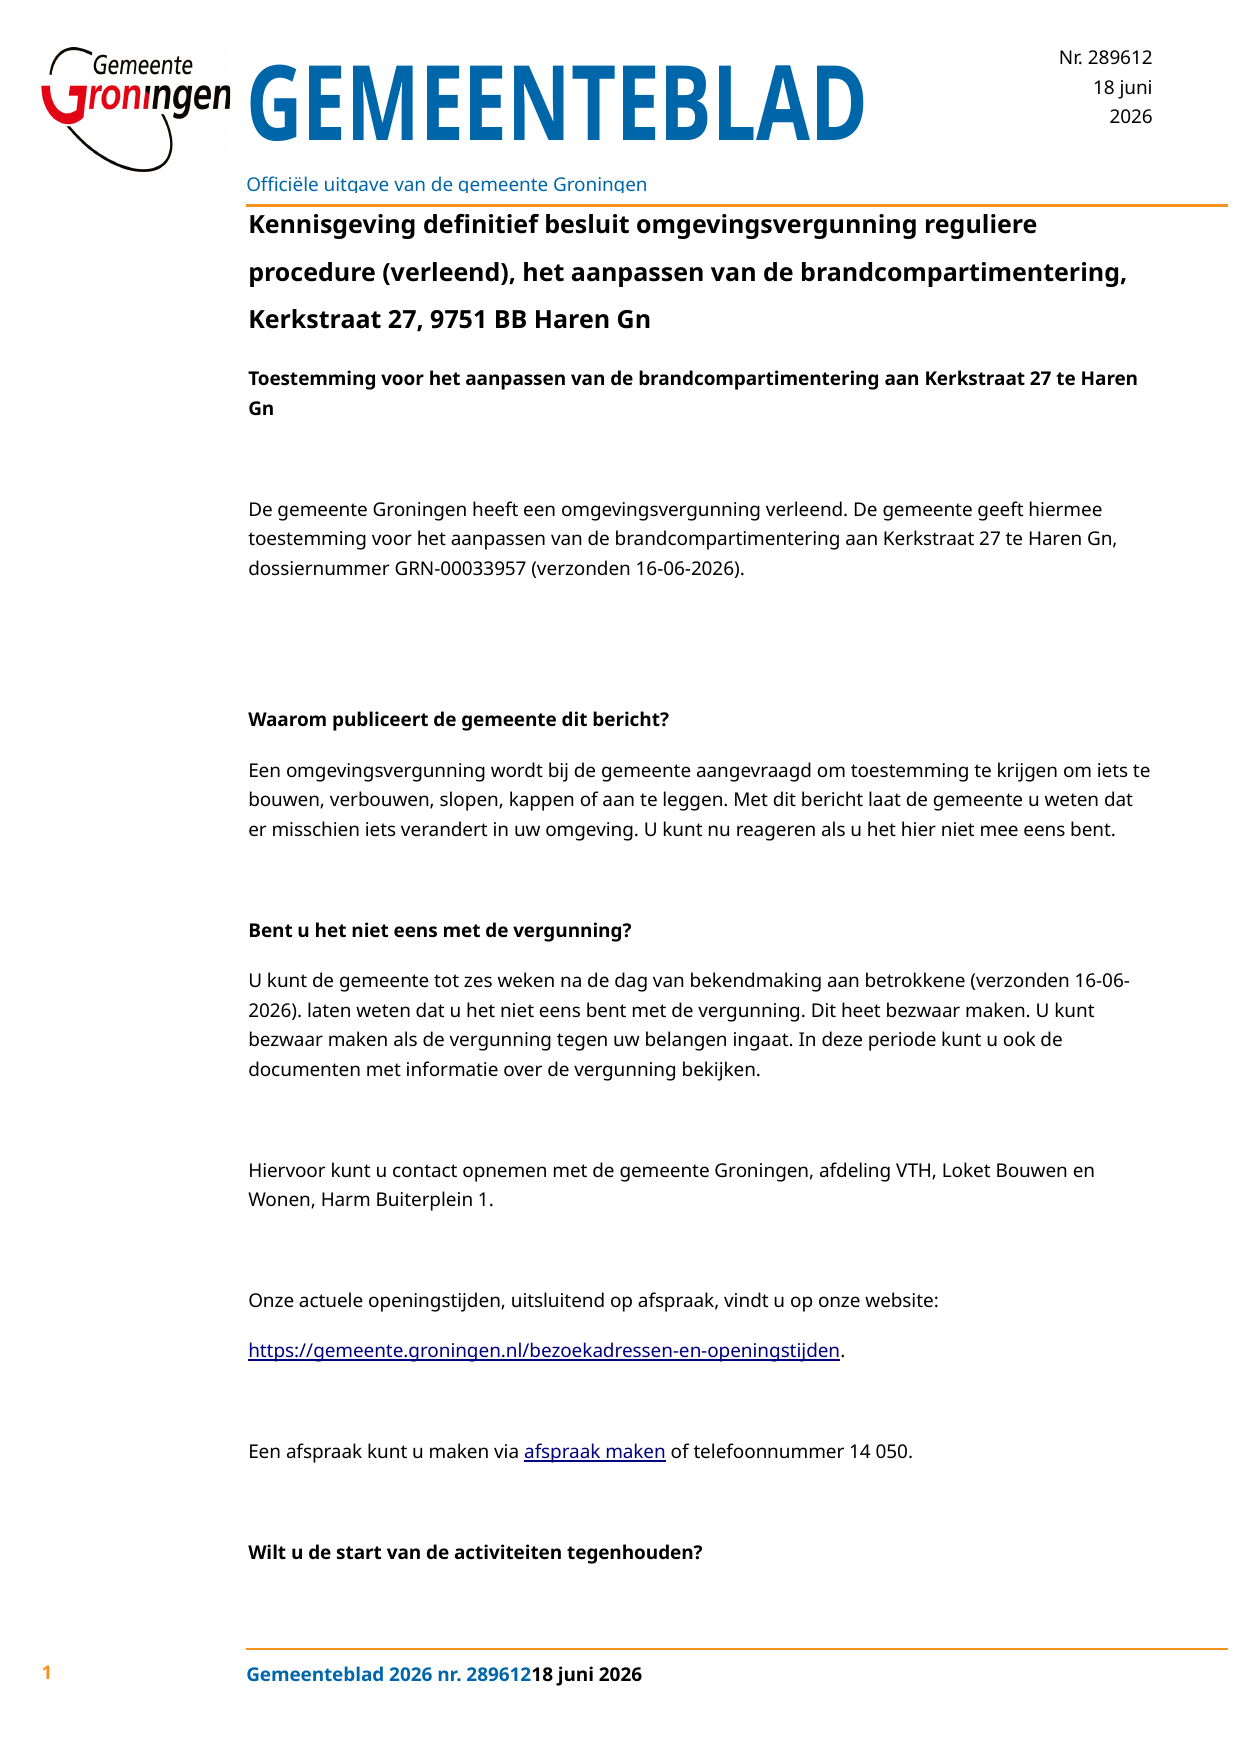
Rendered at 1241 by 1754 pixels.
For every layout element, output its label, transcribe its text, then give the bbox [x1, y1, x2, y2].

picture [41, 47, 231, 172]
text Een afspraak kunt u maken via afspraak maken of telefoonnummer 14 050. [248, 1438, 1152, 1464]
text De gemeente Groningen heeft een omgevingsvergunning verleend. De gemeente geeft hiermee toestemming voor het aanpassen van de brandcompartimentering aan Kerkstraat 27 te Haren Gn, dossiernummer GRN-00033957 (verzonden 16-06-2026). [248, 496, 1152, 581]
text Bent u het niet eens met de vergunning? [248, 917, 1152, 942]
text Toestemming voor het aanpassen van de brandcompartimentering aan Kerkstraat 27 te Haren Gn [248, 366, 1152, 421]
text Hiervoor kunt u contact opnemen met de gemeente Groningen, afdeling VTH, Loket Bouwen en Wonen, Harm Buiterplein 1. [248, 1157, 1152, 1212]
text https://gemeente.groningen.nl/bezoekadressen-en-openingstijden. [248, 1338, 1152, 1363]
text Onze actuele openingstijden, uitsluitend op afspraak, vindt u op onze website: [248, 1287, 1152, 1313]
text Kennisgeving definitief besluit omgevingsvergunning reguliere procedure (verleend), het aanpassen van de brandcompartimentering, Kerkstraat 27, 9751 BB Haren Gn [248, 207, 1152, 336]
text U kunt de gemeente tot zes weken na de dag van bekendmaking aan betrokkene (verzonden 16-06-2026). laten weten dat u het niet eens bent met de vergunning. Dit heet bezwaar maken. U kunt bezwaar maken als de vergunning tegen uw belangen ingaat. In deze periode kunt u ook de documenten met informatie over de vergunning bekijken. [248, 967, 1152, 1082]
text Waarom publiceert de gemeente dit bericht? [248, 706, 1152, 732]
text Wilt u de start van de activiteiten tegenhouden? [248, 1539, 1152, 1565]
text Een omgevingsvergunning wordt bij de gemeente aangevraagd om toestemming te krijgen om iets te bouwen, verbouwen, slopen, kappen of aan te leggen. Met dit bericht laat de gemeente u weten dat er misschien iets verandert in uw omgeving. U kunt nu reageren als u het hier niet mee eens bent. [248, 757, 1152, 842]
